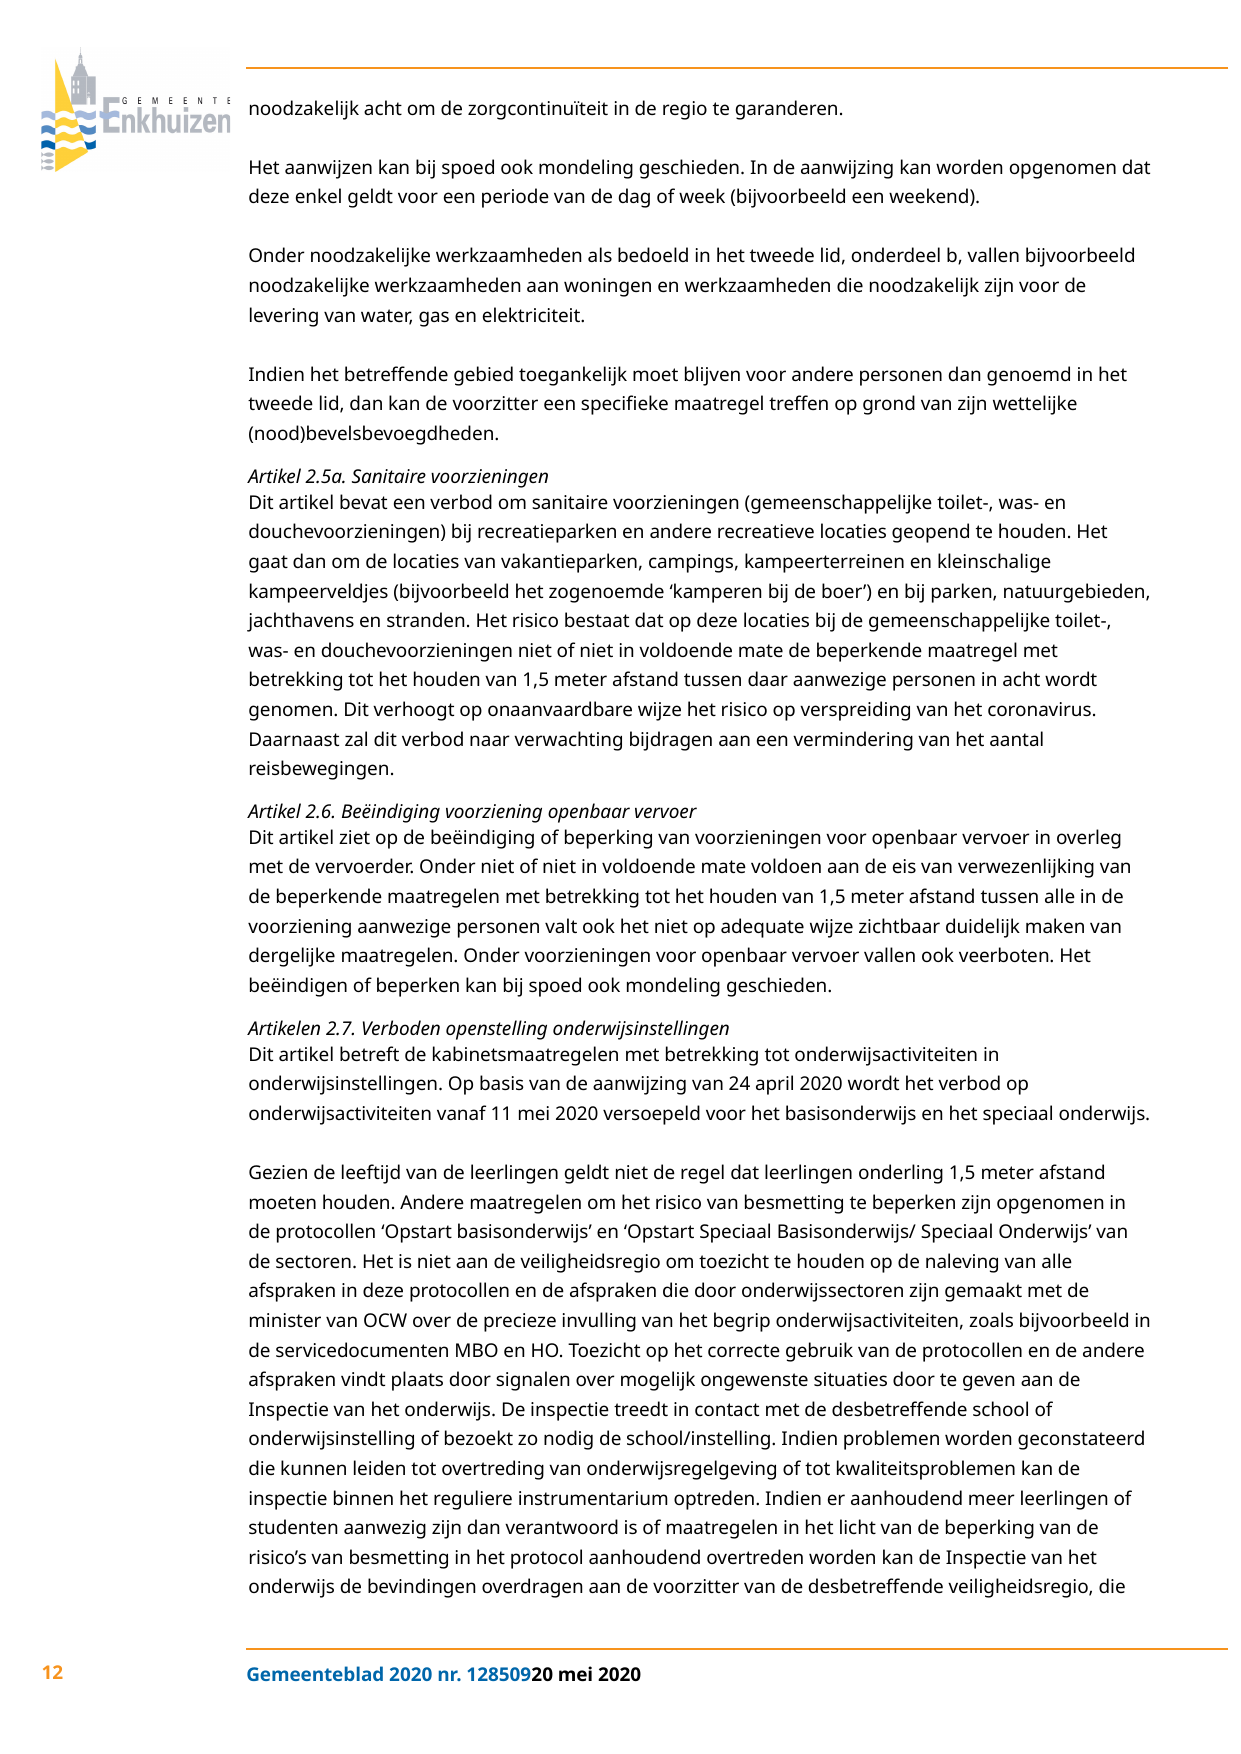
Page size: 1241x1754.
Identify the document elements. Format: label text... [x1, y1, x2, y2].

text Onder noodzakelijke werkzaamheden als bedoeld in het tweede lid, onderdeel b, vallen bijvoorbeeld noodzakelijke werkzaamheden aan woningen en werkzaamheden die noodzakelijk zijn voor de levering van water, gas en elektriciteit. [248, 243, 1152, 328]
text Dit artikel ziet op de beëindiging of beperking van voorzieningen voor openbaar vervoer in overleg met de vervoerder. Onder niet of niet in voldoende mate voldoen aan de eis van verwezenlijking van de beperkende maatregelen met betrekking tot het houden van 1,5 meter afstand tussen alle in de voorziening aanwezige personen valt ook het niet op adequate wijze zichtbaar duidelijk maken van dergelijke maatregelen. Onder voorzieningen voor openbaar vervoer vallen ook veerboten. Het beëindigen of beperken kan bij spoed ook mondeling geschieden. [248, 824, 1152, 998]
picture [41, 47, 231, 172]
text Artikel 2.5a. Sanitaire voorzieningen [248, 463, 1152, 489]
text Dit artikel bevat een verbod om sanitaire voorzieningen (gemeenschappelijke toilet-, was- en douchevoorzieningen) bij recreatieparken en andere recreatieve locaties geopend te houden. Het gaat dan om de locaties van vakantieparken, campings, kampeerterreinen en kleinschalige kampeerveldjes (bijvoorbeeld het zogenoemde ‘kamperen bij de boer’) en bij parken, natuurgebieden, jachthavens en stranden. Het risico bestaat dat op deze locaties bij de gemeenschappelijke toilet-, was- en douchevoorzieningen niet of niet in voldoende mate de beperkende maatregel met betrekking tot het houden van 1,5 meter afstand tussen daar aanwezige personen in acht wordt genomen. Dit verhoogt op onaanvaardbare wijze het risico op verspreiding van het coronavirus. Daarnaast zal dit verbod naar verwachting bijdragen aan een vermindering van het aantal reisbewegingen. [248, 489, 1152, 781]
text Gezien de leeftijd van de leerlingen geldt niet de regel dat leerlingen onderling 1,5 meter afstand moeten houden. Andere maatregelen om het risico van besmetting te beperken zijn opgenomen in de protocollen ‘Opstart basisonderwijs’ en ‘Opstart Speciaal Basisonderwijs/ Speciaal Onderwijs’ van de sectoren. Het is niet aan de veiligheidsregio om toezicht te houden op de naleving van alle afspraken in deze protocollen en de afspraken die door onderwijssectoren zijn gemaakt met de minister van OCW over de precieze invulling van het begrip onderwijsactiviteiten, zoals bijvoorbeeld in de servicedocumenten MBO en HO. Toezicht op het correcte gebruik van de protocollen en de andere afspraken vindt plaats door signalen over mogelijk ongewenste situaties door te geven aan de Inspectie van het onderwijs. De inspectie treedt in contact met de desbetreffende school of onderwijsinstelling of bezoekt zo nodig de school/instelling. Indien problemen worden geconstateerd die kunnen leiden tot overtreding van onderwijsregelgeving of tot kwaliteitsproblemen kan de inspectie binnen het reguliere instrumentarium optreden. Indien er aanhoudend meer leerlingen of studenten aanwezig zijn dan verantwoord is of maatregelen in het licht van de beperking van de risico’s van besmetting in het protocol aanhoudend overtreden worden kan de Inspectie van het onderwijs de bevindingen overdragen aan de voorzitter van de desbetreffende veiligheidsregio, die [248, 1159, 1152, 1599]
text Artikel 2.6. Beëindiging voorziening openbaar vervoer [248, 798, 1152, 824]
text Het aanwijzen kan bij spoed ook mondeling geschieden. In de aanwijzing kan worden opgenomen dat deze enkel geldt voor een periode van de dag of week (bijvoorbeeld een weekend). [248, 154, 1152, 209]
text Artikelen 2.7. Verboden openstelling onderwijsinstellingen [248, 1015, 1152, 1041]
text Dit artikel betreft de kabinetsmaatregelen met betrekking tot onderwijsactiviteiten in onderwijsinstellingen. Op basis van de aanwijzing van 24 april 2020 wordt het verbod op onderwijsactiviteiten vanaf 11 mei 2020 versoepeld voor het basisonderwijs en het speciaal onderwijs. [248, 1041, 1152, 1126]
text noodzakelijk acht om de zorgcontinuïteit in de regio te garanderen. [248, 95, 1152, 121]
text Indien het betreffende gebied toegankelijk moet blijven voor andere personen dan genoemd in het tweede lid, dan kan de voorzitter een specifieke maatregel treffen op grond van zijn wettelijke (nood)bevelsbevoegdheden. [248, 361, 1152, 446]
